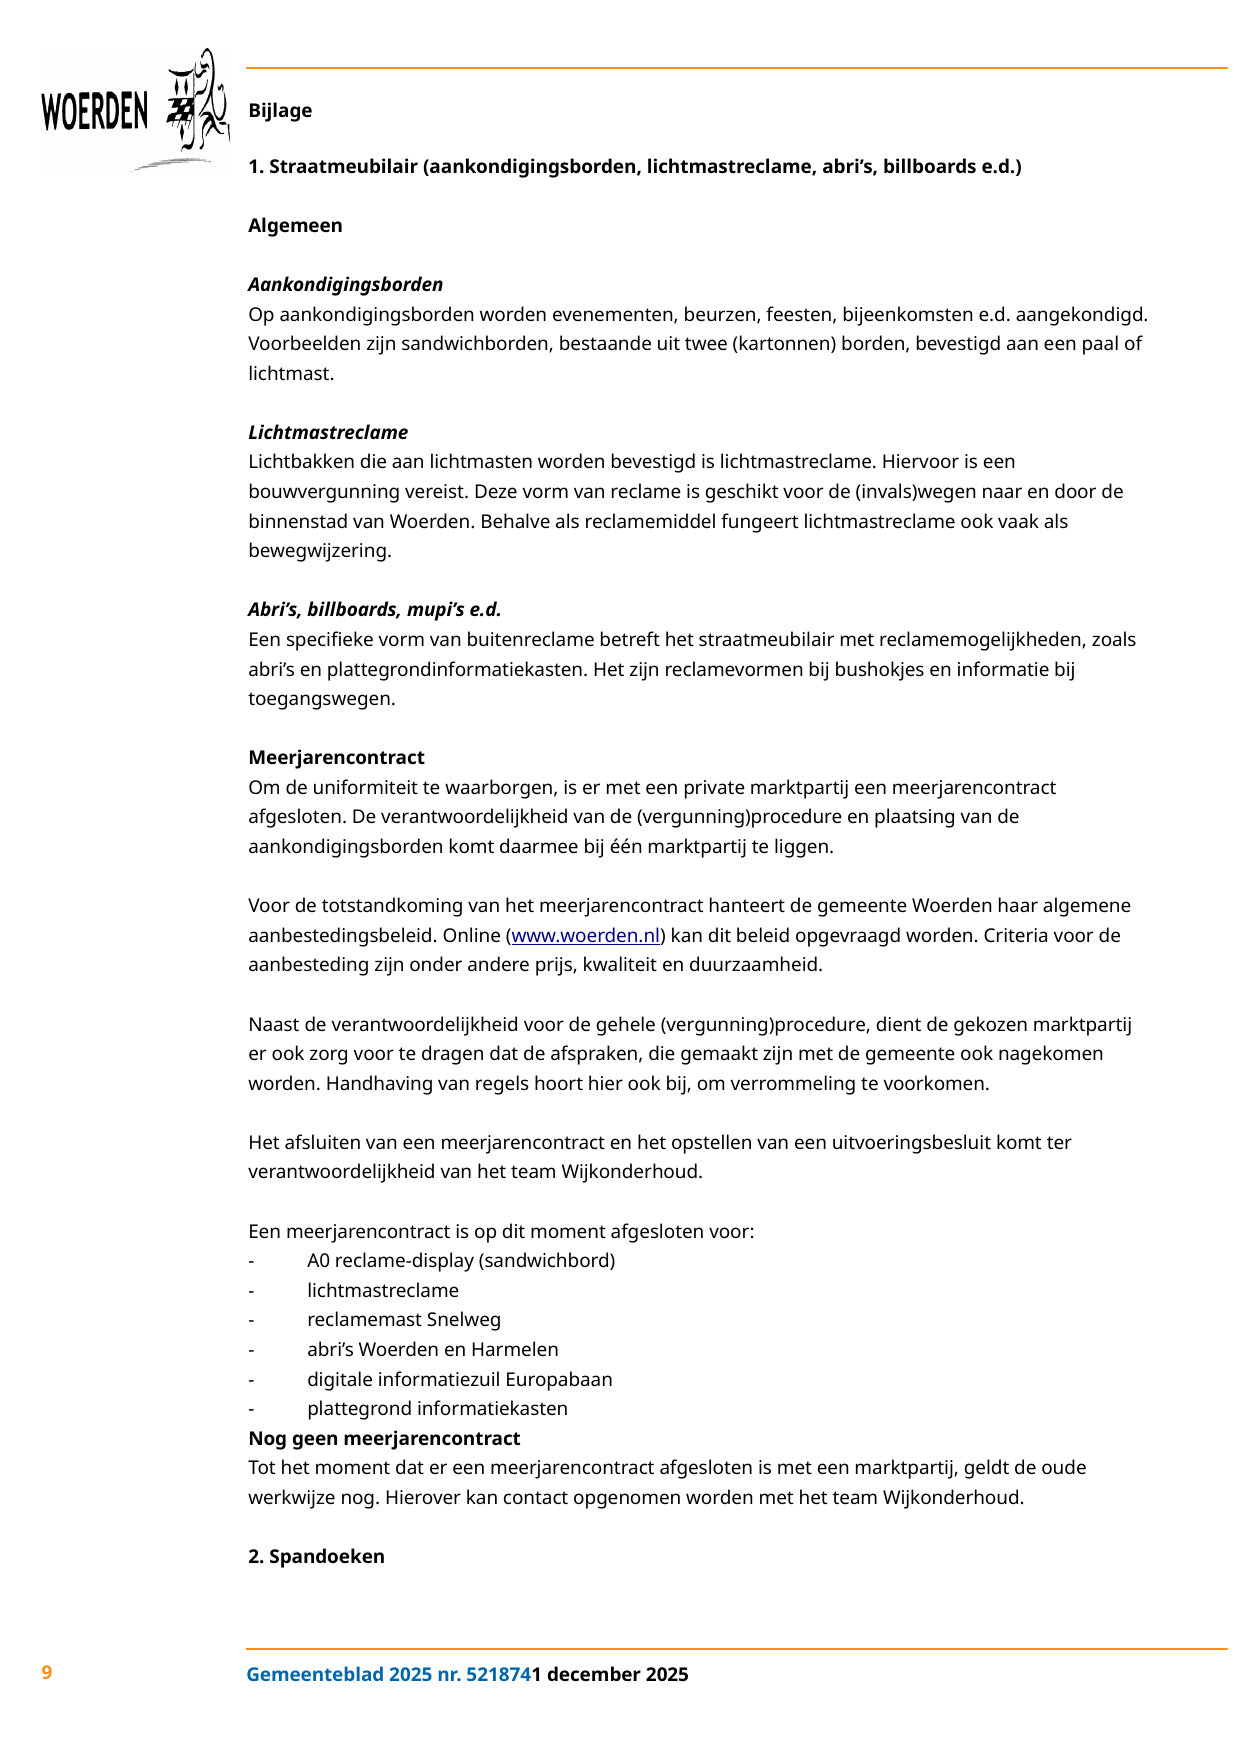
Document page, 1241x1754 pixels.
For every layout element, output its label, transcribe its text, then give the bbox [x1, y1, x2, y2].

text Voor de totstandkoming van het meerjarencontract hanteert de gemeente Woerden haar algemene aanbestedingsbeleid. Online (www.woerden.nl) kan dit beleid opgevraagd worden. Criteria voor de aanbesteding zijn onder andere prijs, kwaliteit en duurzaamheid. [248, 892, 1152, 977]
text Meerjarencontract [248, 744, 1152, 770]
list lichtmastreclame [248, 1277, 1152, 1303]
text Tot het moment dat er een meerjarencontract afgesloten is met een marktpartij, geldt de oude werkwijze nog. Hierover kan contact opgenomen worden met het team Wijkonderhoud. [248, 1454, 1152, 1510]
text Om de uniformiteit te waarborgen, is er met een private marktpartij een meerjarencontract afgesloten. De verantwoordelijkheid van de (vergunning)procedure en plaatsing van de aankondigingsborden komt daarmee bij één marktpartij te liggen. [248, 774, 1152, 859]
text Een specifieke vorm van buitenreclame betreft het straatmeubilair met reclamemogelijkheden, zoals abri’s en plattegrondinformatiekasten. Het zijn reclamevormen bij bushokjes en informatie bij toegangswegen. [248, 626, 1152, 711]
text Bijlage [248, 95, 1152, 123]
text Aankondigingsborden [248, 271, 1152, 297]
text 2. Spandoeken [248, 1543, 1152, 1569]
text 1. Straatmeubilair (aankondigingsborden, lichtmastreclame, abri’s, billboards e.d.) [248, 153, 1152, 179]
list abri’s Woerden en Harmelen [248, 1336, 1152, 1362]
list plattegrond informatiekasten [248, 1395, 1152, 1421]
text Een meerjarencontract is op dit moment afgesloten voor: [248, 1218, 1152, 1244]
text Abri’s, billboards, mupi’s e.d. [248, 597, 1152, 622]
text Lichtmastreclame [248, 419, 1152, 445]
text Lichtbakken die aan lichtmasten worden bevestigd is lichtmastreclame. Hiervoor is een bouwvergunning vereist. Deze vorm van reclame is geschikt voor de (invals)wegen naar en door de binnenstad van Woerden. Behalve als reclamemiddel fungeert lichtmastreclame ook vaak als bewegwijzering. [248, 449, 1152, 563]
picture [41, 47, 231, 172]
list reclamemast Snelweg [248, 1307, 1152, 1332]
text Nog geen meerjarencontract [248, 1425, 1152, 1451]
text Het afsluiten van een meerjarencontract en het opstellen van een uitvoeringsbesluit komt ter verantwoordelijkheid van het team Wijkonderhoud. [248, 1129, 1152, 1184]
text Algemeen [248, 212, 1152, 238]
text Naast de verantwoordelijkheid voor de gehele (vergunning)procedure, dient de gekozen marktpartij er ook zorg voor te dragen dat de afspraken, die gemaakt zijn met de gemeente ook nagekomen worden. Handhaving van regels hoort hier ook bij, om verrommeling te voorkomen. [248, 1011, 1152, 1096]
list digitale informatiezuil Europabaan [248, 1366, 1152, 1392]
text Op aankondigingsborden worden evenementen, beurzen, feesten, bijeenkomsten e.d. aangekondigd. Voorbeelden zijn sandwichborden, bestaande uit twee (kartonnen) borden, bevestigd aan een paal of lichtmast. [248, 301, 1152, 386]
list A0 reclame-display (sandwichbord) [248, 1247, 1152, 1273]
